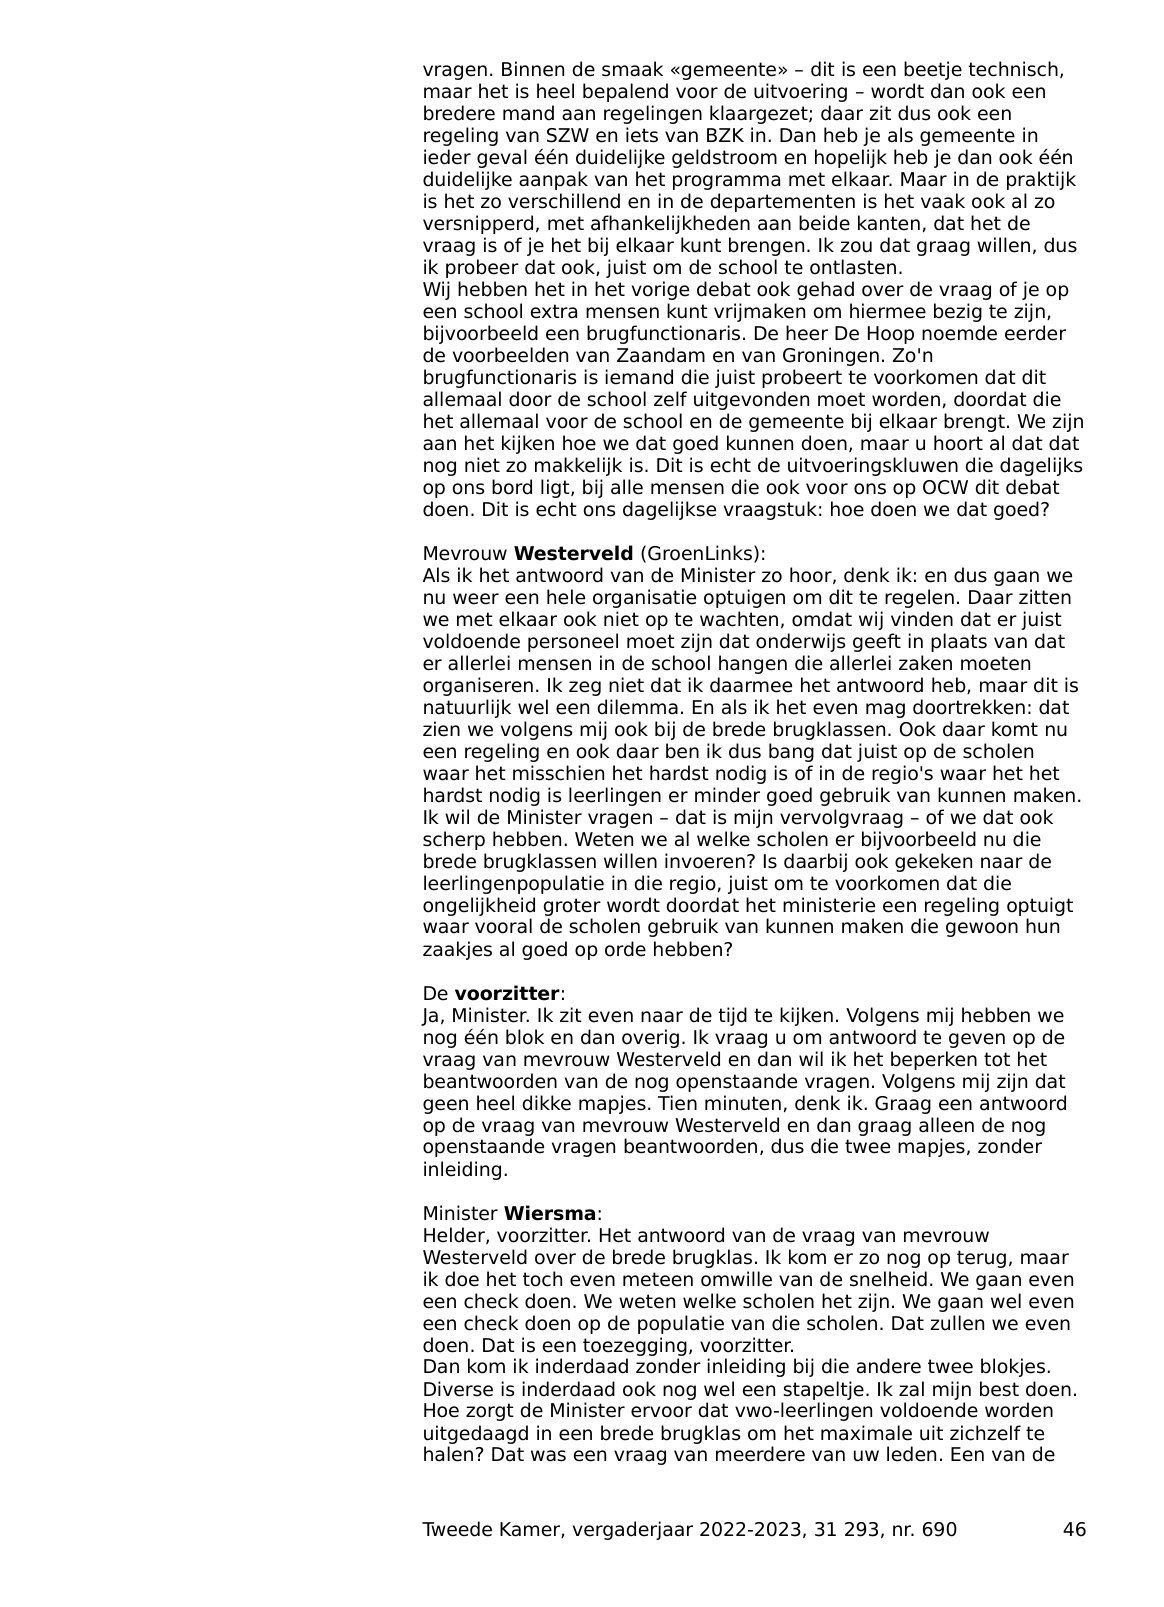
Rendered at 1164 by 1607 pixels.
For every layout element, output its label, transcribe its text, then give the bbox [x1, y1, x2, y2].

text Helder, voorzitter. Het antwoord van de vraag van mevrouw Westerveld over de brede brugklas. Ik kom er zo nog op terug, maar ik doe het toch even meteen omwille van de snelheid. We gaan even een check doen. We weten welke scholen het zijn. We gaan wel even een check doen op de populatie van die scholen. Dat zullen we even doen. Dat is een toezegging, voorzitter. [422, 1224, 1087, 1356]
text vragen. Binnen de smaak «gemeente» – dit is een beetje technisch, maar het is heel bepalend voor de uitvoering – wordt dan ook een bredere mand aan regelingen klaargezet; daar zit dus ook een regeling van SZW en iets van BZK in. Dan heb je als gemeente in ieder geval één duidelijke geldstroom en hopelijk heb je dan ook één duidelijke aanpak van het programma met elkaar. Maar in de praktijk is het zo verschillend en in de departementen is het vaak ook al zo versnipperd, met afhankelijkheden aan beide kanten, dat het de vraag is of je het bij elkaar kunt brengen. Ik zou dat graag willen, dus ik probeer dat ook, juist om de school te ontlasten. [422, 59, 1087, 279]
text Als ik het antwoord van de Minister zo hoor, denk ik: en dus gaan we nu weer een hele organisatie optuigen om dit te regelen. Daar zitten we met elkaar ook niet op te wachten, omdat wij vinden dat er juist voldoende personeel moet zijn dat onderwijs geeft in plaats van dat er allerlei mensen in de school hangen die allerlei zaken moeten organiseren. Ik zeg niet dat ik daarmee het antwoord heb, maar dit is natuurlijk wel een dilemma. En als ik het even mag doortrekken: dat zien we volgens mij ook bij de brede brugklassen. Ook daar komt nu een regeling en ook daar ben ik dus bang dat juist op de scholen waar het misschien het hardst nodig is of in de regio's waar het het hardst nodig is leerlingen er minder goed gebruik van kunnen maken. Ik wil de Minister vragen – dat is mijn vervolgvraag – of we dat ook scherp hebben. Weten we al welke scholen er bijvoorbeeld nu die brede brugklassen willen invoeren? Is daarbij ook gekeken naar de leerlingenpopulatie in die regio, juist om te voorkomen dat die ongelijkheid groter wordt doordat het ministerie een regeling optuigt waar vooral de scholen gebruik van kunnen maken die gewoon hun zaakjes al goed op orde hebben? [422, 565, 1087, 960]
text De voorzitter: [422, 983, 1087, 1004]
text Ja, Minister. Ik zit even naar de tijd te kijken. Volgens mij hebben we nog één blok en dan overig. Ik vraag u om antwoord te geven op de vraag van mevrouw Westerveld en dan wil ik het beperken tot het beantwoorden van de nog openstaande vragen. Volgens mij zijn dat geen heel dikke mapjes. Tien minuten, denk ik. Graag een antwoord op de vraag van mevrouw Westerveld en dan graag alleen de nog openstaande vragen beantwoorden, dus die twee mapjes, zonder inleiding. [422, 1004, 1087, 1180]
text Minister Wiersma: [422, 1203, 1087, 1224]
text Wij hebben het in het vorige debat ook gehad over de vraag of je op een school extra mensen kunt vrijmaken om hiermee bezig te zijn, bijvoorbeeld een brugfunctionaris. De heer De Hoop noemde eerder de voorbeelden van Zaandam en van Groningen. Zo'n brugfunctionaris is iemand die juist probeert te voorkomen dat dit allemaal door de school zelf uitgevonden moet worden, doordat die het allemaal voor de school en de gemeente bij elkaar brengt. We zijn aan het kijken hoe we dat goed kunnen doen, maar u hoort al dat dat nog niet zo makkelijk is. Dit is echt de uitvoeringskluwen die dagelijks op ons bord ligt, bij alle mensen die ook voor ons op OCW dit debat doen. Dit is echt ons dagelijkse vraagstuk: hoe doen we dat goed? [422, 279, 1087, 521]
text Mevrouw Westerveld (GroenLinks): [422, 543, 1087, 565]
text Dan kom ik inderdaad zonder inleiding bij die andere twee blokjes. Diverse is inderdaad ook nog wel een stapeltje. Ik zal mijn best doen. Hoe zorgt de Minister ervoor dat vwo-leerlingen voldoende worden uitgedaagd in een brede brugklas om het maximale uit zichzelf te halen? Dat was een vraag van meerdere van uw leden. Een van de [422, 1356, 1087, 1466]
